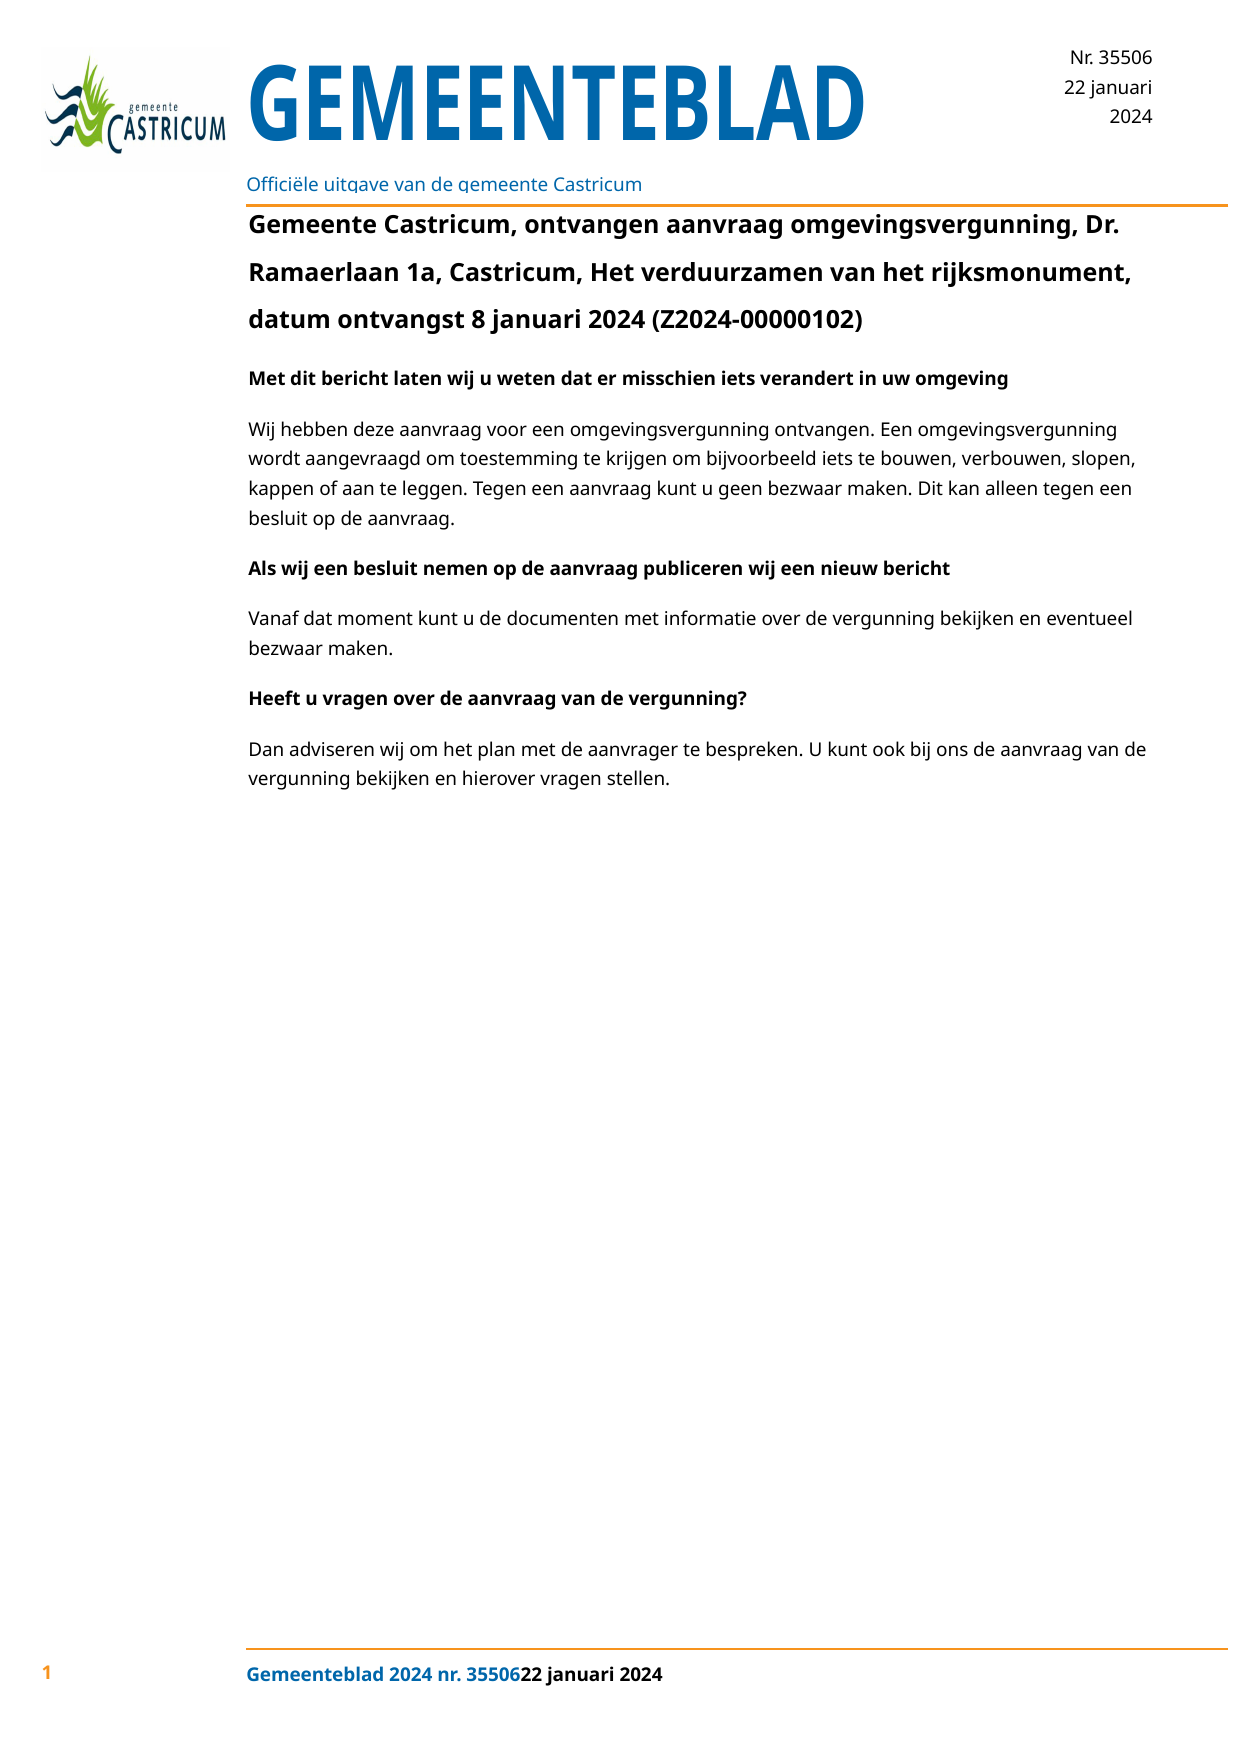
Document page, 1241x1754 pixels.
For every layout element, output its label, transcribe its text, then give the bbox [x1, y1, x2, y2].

text Dan adviseren wij om het plan met de aanvrager te bespreken. U kunt ook bij ons de aanvraag van de vergunning bekijken en hierover vragen stellen. [248, 736, 1152, 791]
text Vanaf dat moment kunt u de documenten met informatie over de vergunning bekijken en eventueel bezwaar maken. [248, 606, 1152, 661]
text Heeft u vragen over de aanvraag van de vergunning? [248, 686, 1152, 711]
text Wij hebben deze aanvraag voor een omgevingsvergunning ontvangen. Een omgevingsvergunning wordt aangevraagd om toestemming te krijgen om bijvoorbeeld iets te bouwen, verbouwen, slopen, kappen of aan te leggen. Tegen een aanvraag kunt u geen bezwaar maken. Dit kan alleen tegen een besluit op de aanvraag. [248, 416, 1152, 530]
text Met dit bericht laten wij u weten dat er misschien iets verandert in uw omgeving [248, 366, 1152, 391]
text Als wij een besluit nemen op de aanvraag publiceren wij een nieuw bericht [248, 555, 1152, 581]
text Gemeente Castricum, ontvangen aanvraag omgevingsvergunning, Dr. Ramaerlaan 1a, Castricum, Het verduurzamen van het rijksmonument, datum ontvangst 8 januari 2024 (Z2024-00000102) [248, 207, 1152, 336]
picture [41, 47, 231, 172]
